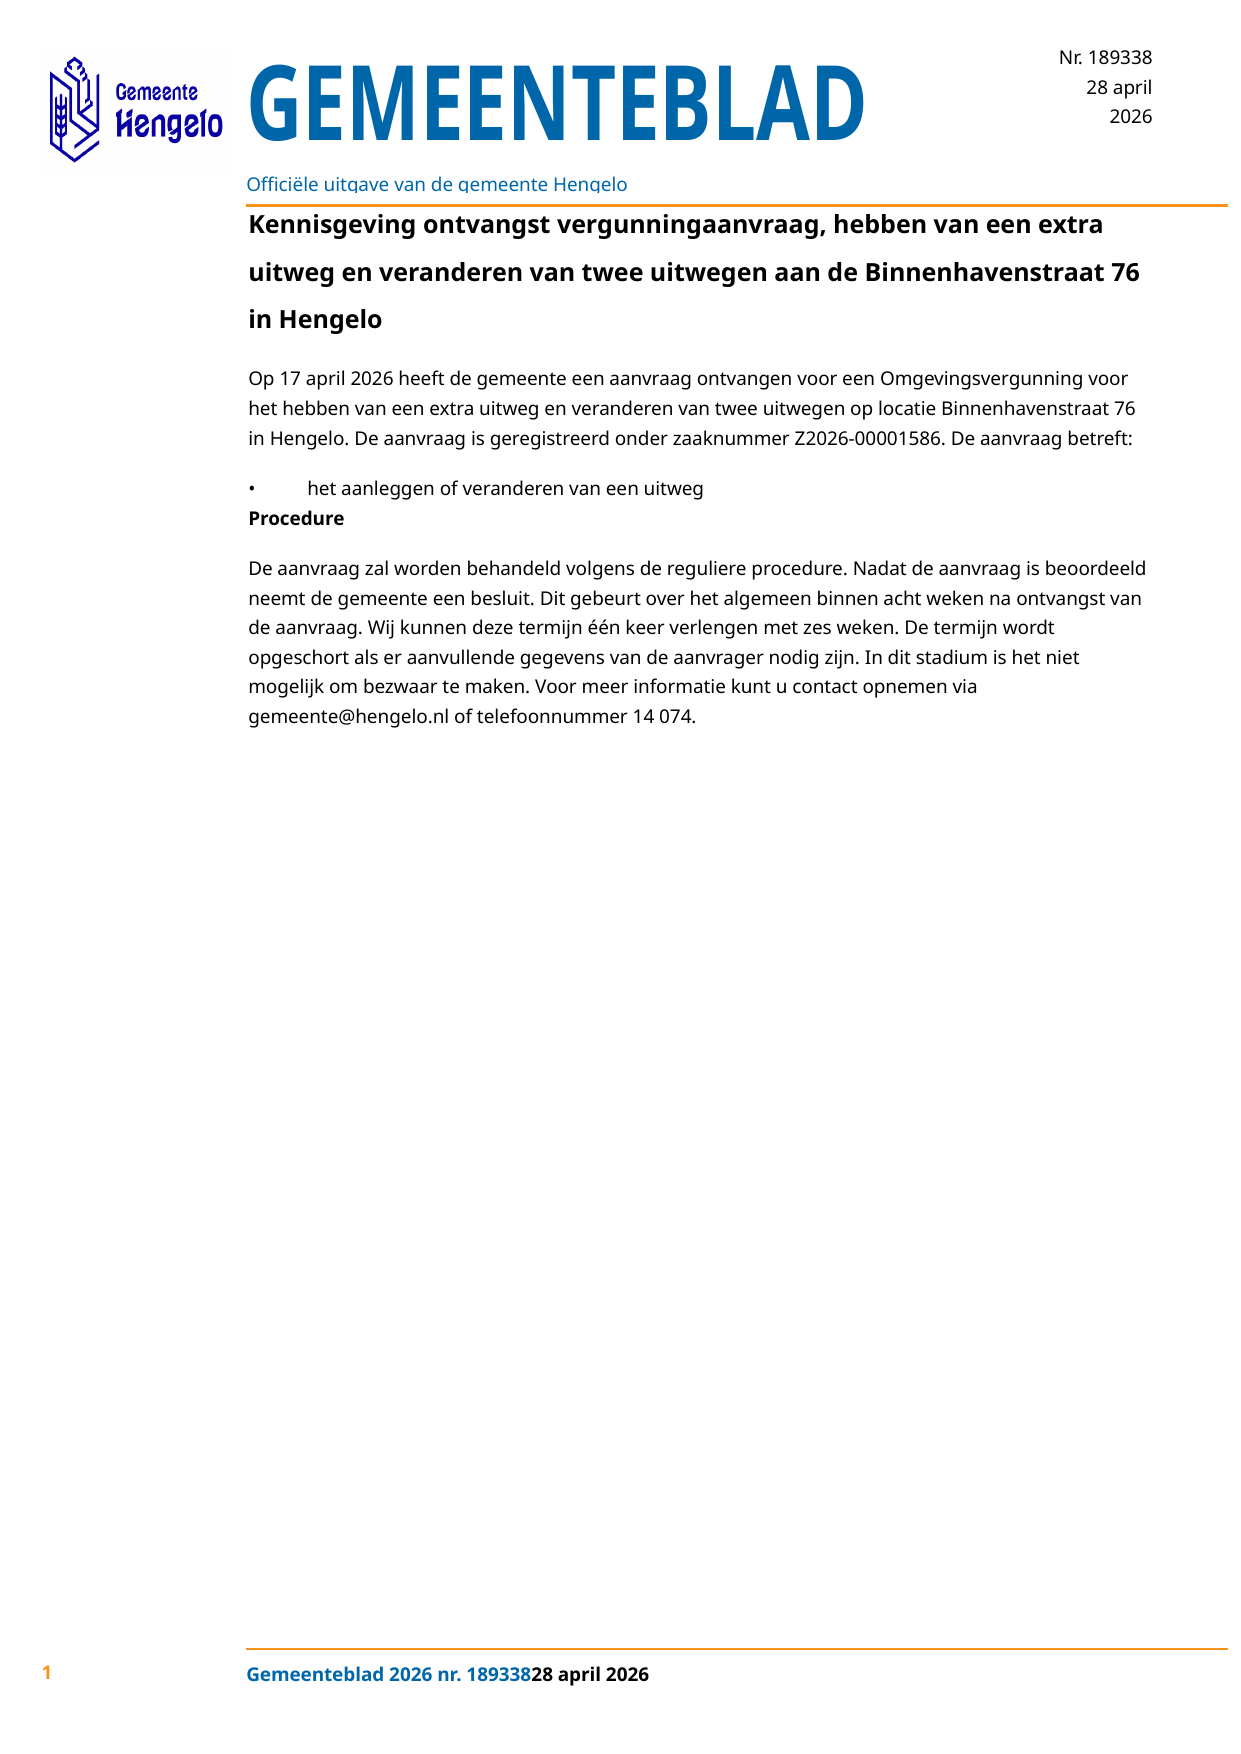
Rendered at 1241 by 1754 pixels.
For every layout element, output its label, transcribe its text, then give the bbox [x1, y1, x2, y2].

text Op 17 april 2026 heeft de gemeente een aanvraag ontvangen voor een Omgevingsvergunning voor het hebben van een extra uitweg en veranderen van twee uitwegen op locatie Binnenhavenstraat 76 in Hengelo. De aanvraag is geregistreerd onder zaaknummer Z2026-00001586. De aanvraag betreft: [248, 366, 1152, 450]
text De aanvraag zal worden behandeld volgens de reguliere procedure. Nadat de aanvraag is beoordeeld neemt de gemeente een besluit. Dit gebeurt over het algemeen binnen acht weken na ontvangst van de aanvraag. Wij kunnen deze termijn één keer verlengen met zes weken. De termijn wordt opgeschort als er aanvullende gegevens van de aanvrager nodig zijn. In dit stadium is het niet mogelijk om bezwaar te maken. Voor meer informatie kunt u contact opnemen via gemeente@hengelo.nl of telefoonnummer 14 074. [248, 555, 1152, 729]
list het aanleggen of veranderen van een uitweg [248, 475, 1152, 501]
text Kennisgeving ontvangst vergunningaanvraag, hebben van een extra uitweg en veranderen van twee uitwegen aan de Binnenhavenstraat 76 in Hengelo [248, 207, 1152, 336]
picture [41, 47, 231, 172]
text Procedure [248, 505, 1152, 530]
